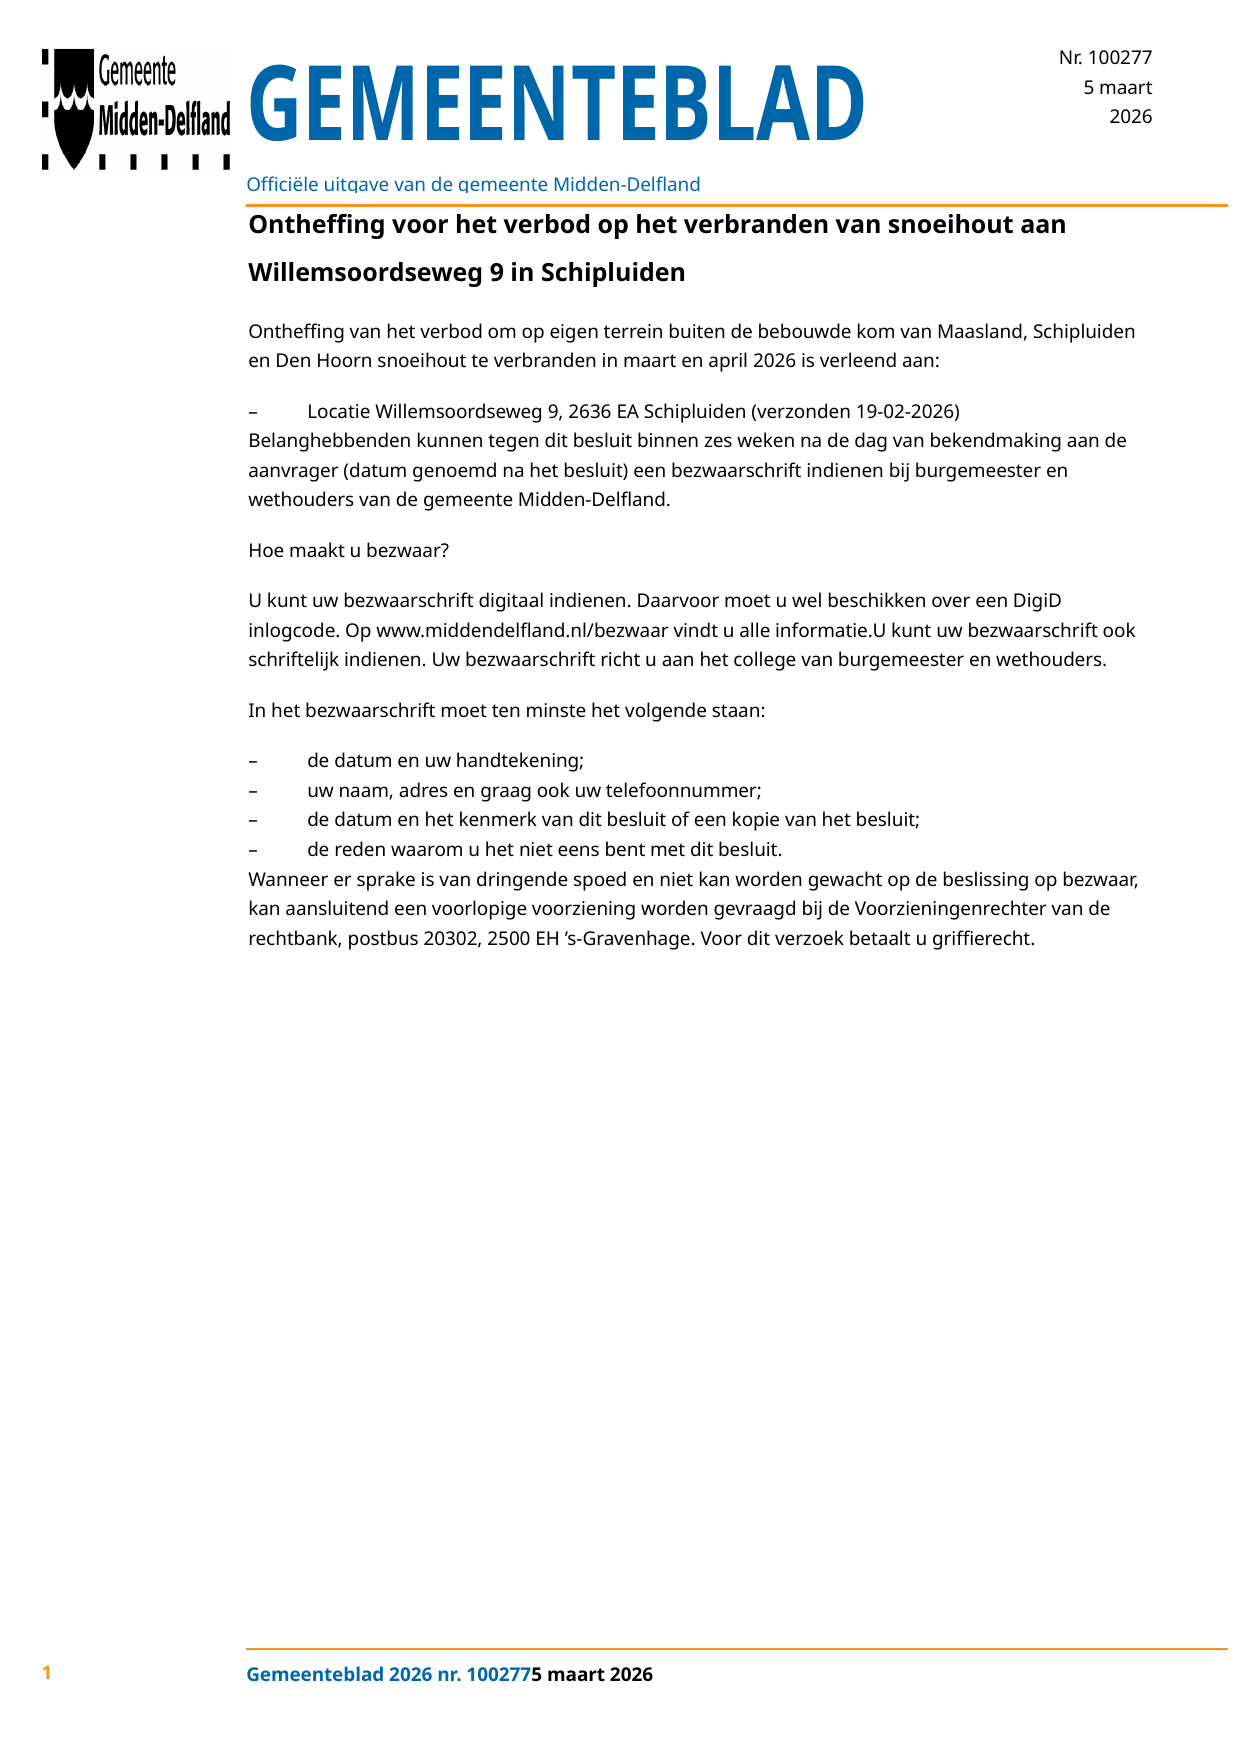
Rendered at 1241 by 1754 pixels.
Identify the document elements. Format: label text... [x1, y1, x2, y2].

list Locatie Willemsoordseweg 9, 2636 EA Schipluiden (verzonden 19-02-2026) [248, 398, 1152, 424]
list de reden waarom u het niet eens bent met dit besluit. [248, 836, 1152, 862]
text In het bezwaarschrift moet ten minste het volgende staan: [248, 697, 1152, 723]
text Hoe maakt u bezwaar? [248, 537, 1152, 563]
picture [41, 47, 231, 172]
text ​Wanneer er sprake is van dringende spoed en niet kan worden gewacht op de beslissing op bezwaar, kan aansluitend een voorlopige voorziening worden gevraagd bij de Voorzieningenrechter van de rechtbank, postbus 20302, 2500 EH ’s-Gravenhage. Voor dit verzoek betaalt u griffierecht. [248, 866, 1152, 951]
text Ontheffing voor het verbod op het verbranden van snoeihout aan Willemsoordseweg 9 in Schipluiden [248, 207, 1152, 288]
list de datum en het kenmerk van dit besluit of een kopie van het besluit; [248, 807, 1152, 832]
list uw naam, adres en graag ook uw telefoonnummer; [248, 777, 1152, 803]
text U kunt uw bezwaarschrift digitaal indienen. Daarvoor moet u wel beschikken over een DigiD inlogcode. Op www.middendelfland.nl/bezwaar vindt u alle informatie.U kunt uw bezwaarschrift ook schriftelijk indienen. Uw bezwaarschrift richt u aan het college van burgemeester en wethouders. [248, 587, 1152, 672]
text Ontheffing van het verbod om op eigen terrein buiten de bebouwde kom van Maasland, Schipluiden en Den Hoorn snoeihout te verbranden in maart en april 2026 is verleend aan: [248, 318, 1152, 373]
text Belanghebbenden kunnen tegen dit besluit binnen zes weken na de dag van bekendmaking aan de aanvrager (datum genoemd na het besluit) een bezwaarschrift indienen bij burgemeester en wethouders van de gemeente Midden-Delfland. [248, 427, 1152, 512]
list de datum en uw handtekening; [248, 747, 1152, 773]
